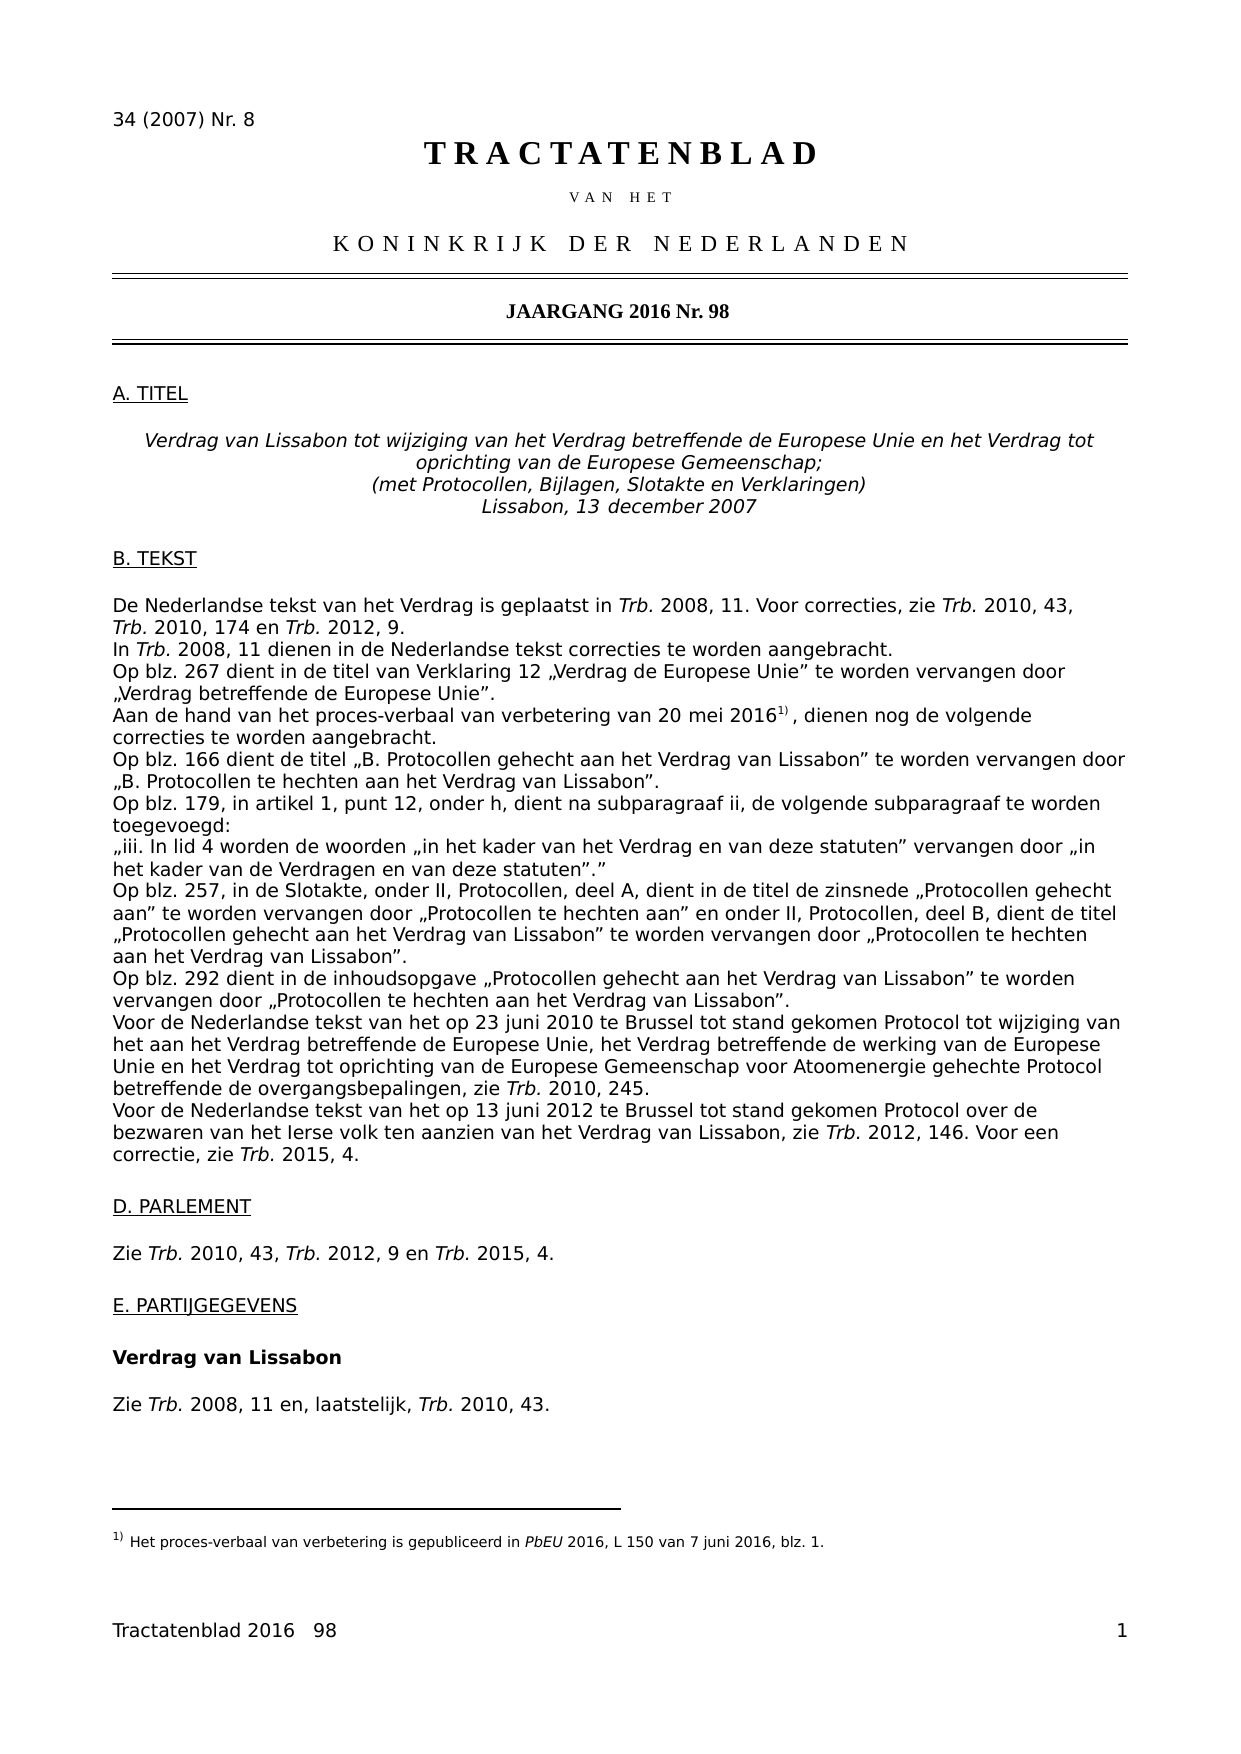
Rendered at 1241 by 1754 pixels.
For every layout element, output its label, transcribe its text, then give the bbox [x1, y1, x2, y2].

text (met Protocollen, Bijlagen, Slotakte en Verklaringen) [112, 474, 1128, 496]
text Zie Trb. 2010, 43, Trb. 2012, 9 en Trb. 2015, 4. [112, 1243, 1128, 1265]
text Op blz. 179, in artikel 1, punt 12, onder h, dient na subparagraaf ii, de volgende subparagraaf te worden toegevoegd: [112, 792, 1128, 836]
text Lissabon, 13 december 2007 [112, 496, 1128, 518]
subtitle D. PARLEMENT [112, 1196, 1128, 1218]
text JAARGANG 2016 Nr. 98 [112, 299, 1128, 323]
text VAN HET [112, 189, 1128, 206]
text KONINKRIJK DER NEDERLANDEN [112, 229, 1128, 256]
text Zie Trb. 2008, 11 en, laatstelijk, Trb. 2010, 43. [112, 1394, 1128, 1416]
text Op blz. 292 dient in de inhoudsopgave „Protocollen gehecht aan het Verdrag van Lissabon” te worden vervangen door „Protocollen te hechten aan het Verdrag van Lissabon”. [112, 968, 1128, 1012]
subtitle B. TEKST [112, 548, 1128, 570]
text Het proces-verbaal van verbetering is gepubliceerd in PbEU 2016, L 150 van 7 juni 2016, blz. 1. [112, 1530, 1128, 1552]
text 34 (2007) Nr. 8 [112, 109, 1128, 131]
text Aan de hand van het proces-verbaal van verbetering van 20 mei 2016, dienen nog de volgende correcties te worden aangebracht. [112, 704, 1128, 748]
text Voor de Nederlandse tekst van het op 13 juni 2012 te Brussel tot stand gekomen Protocol over de bezwaren van het Ierse volk ten aanzien van het Verdrag van Lissabon, zie Trb. 2012, 146. Voor een correctie, zie Trb. 2015, 4. [112, 1100, 1128, 1166]
text „iii. In lid 4 worden de woorden „in het kader van het Verdrag en van deze statuten” vervangen door „in het kader van de Verdragen en van deze statuten”.” [112, 836, 1128, 880]
subtitle Verdrag van Lissabon [112, 1347, 1128, 1369]
text De Nederlandse tekst van het Verdrag is geplaatst in Trb. 2008, 11. Voor correcties, zie Trb. 2010, 43, Trb. 2010, 174 en Trb. 2012, 9. [112, 595, 1128, 639]
text Verdrag van Lissabon tot wijziging van het Verdrag betreffende de Europese Unie en het Verdrag tot oprichting van de Europese Gemeenschap; [112, 430, 1128, 474]
text In Trb. 2008, 11 dienen in de Nederlandse tekst correcties te worden aangebracht. [112, 639, 1128, 661]
text Op blz. 166 dient de titel „B. Protocollen gehecht aan het Verdrag van Lissabon” te worden vervangen door „B. Protocollen te hechten aan het Verdrag van Lissabon”. [112, 748, 1128, 792]
text TRACTATENBLAD [112, 133, 1128, 172]
text Op blz. 267 dient in de titel van Verklaring 12 „Verdrag de Europese Unie” te worden vervangen door „Verdrag betreffende de Europese Unie”. [112, 661, 1128, 704]
subtitle A. TITEL [112, 383, 1128, 405]
subtitle E. PARTIJGEGEVENS [112, 1295, 1128, 1317]
text Op blz. 257, in de Slotakte, onder II, Protocollen, deel A, dient in de titel de zinsnede „Protocollen gehecht aan” te worden vervangen door „Protocollen te hechten aan” en onder II, Protocollen, deel B, dient de titel „Protocollen gehecht aan het Verdrag van Lissabon” te worden vervangen door „Protocollen te hechten aan het Verdrag van Lissabon”. [112, 880, 1128, 968]
text Voor de Nederlandse tekst van het op 23 juni 2010 te Brussel tot stand gekomen Protocol tot wijziging van het aan het Verdrag betreffende de Europese Unie, het Verdrag betreffende de werking van de Europese Unie en het Verdrag tot oprichting van de Europese Gemeenschap voor Atoomenergie gehechte Protocol betreffende de overgangsbepalingen, zie Trb. 2010, 245. [112, 1012, 1128, 1100]
